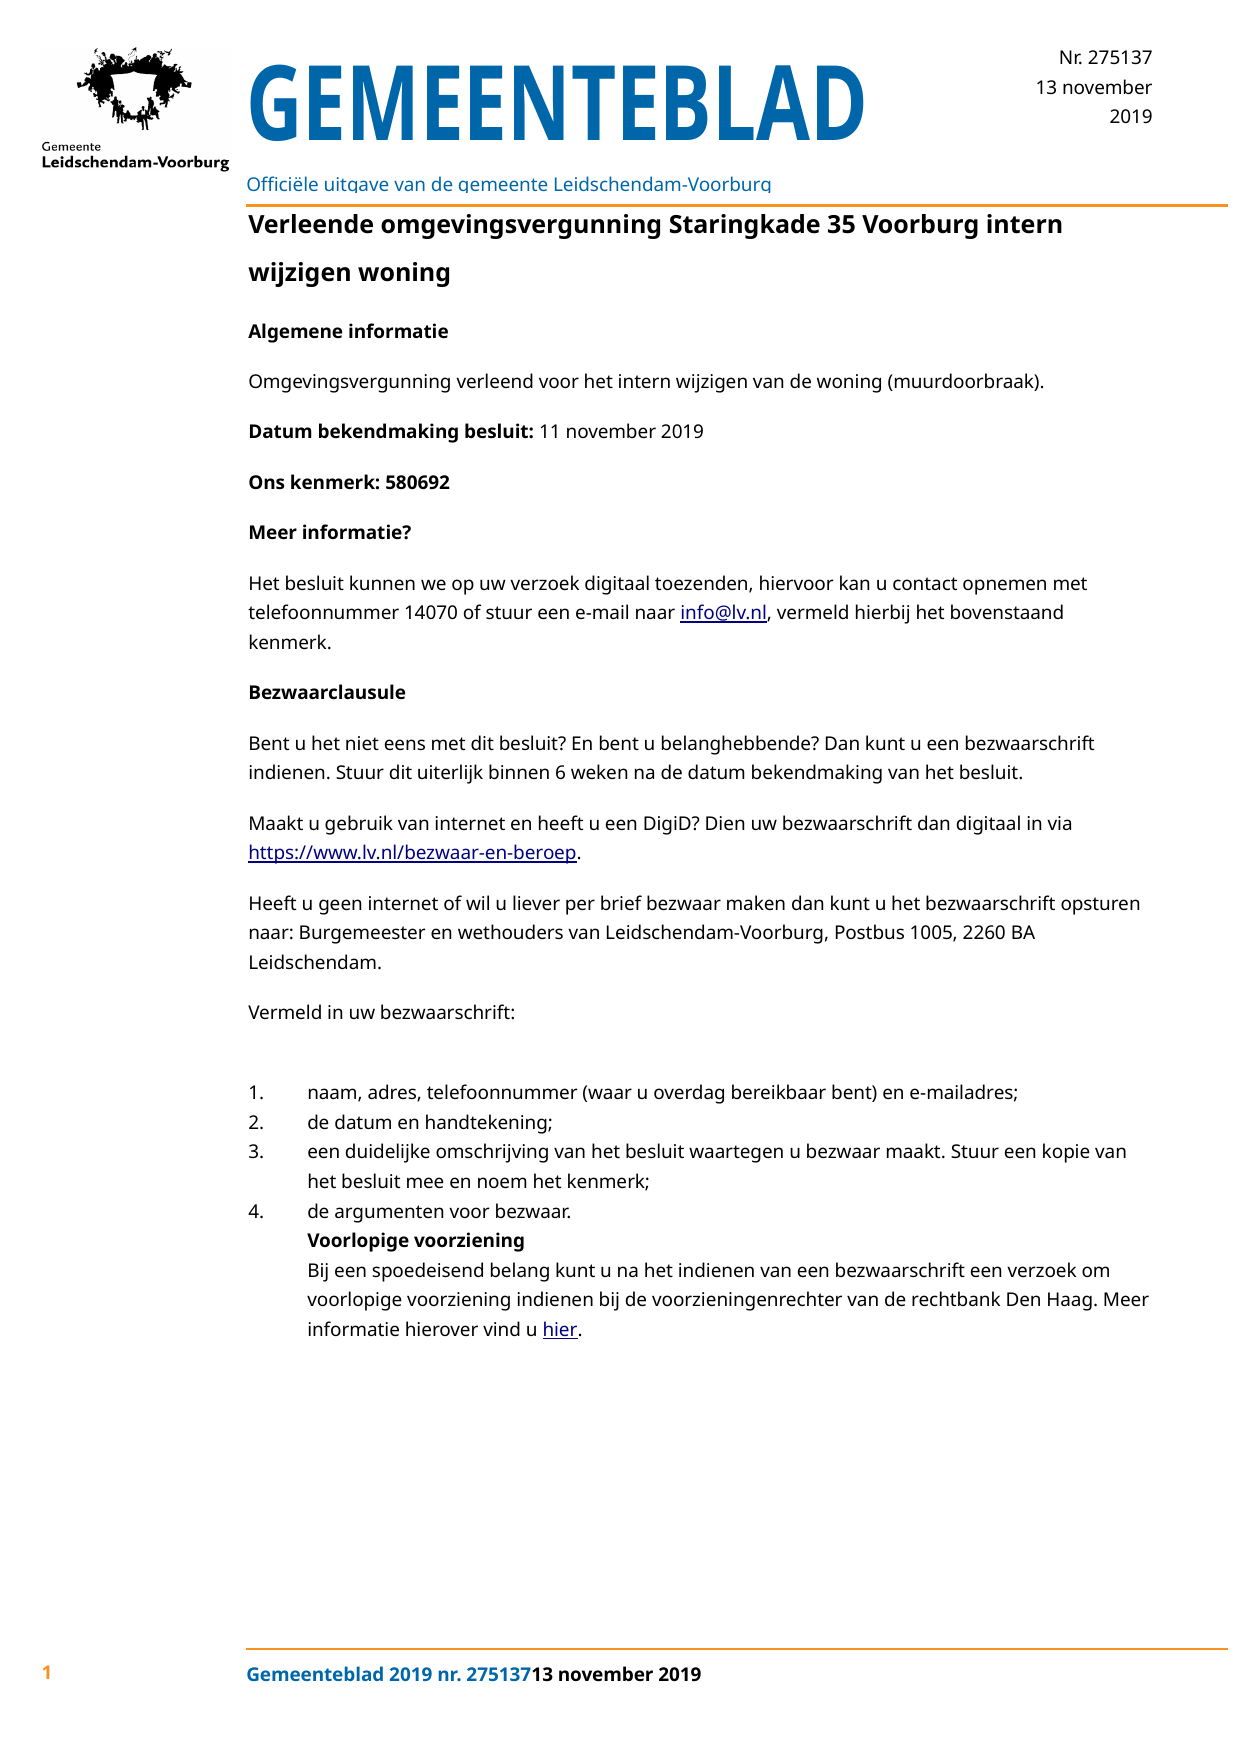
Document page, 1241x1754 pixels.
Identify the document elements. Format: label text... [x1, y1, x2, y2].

list Voorlopige voorziening [248, 1227, 1152, 1253]
text Vermeld in uw bezwaarschrift: [248, 999, 1152, 1025]
text Algemene informatie [248, 318, 1152, 344]
text Bent u het niet eens met dit besluit? En bent u belanghebbende? Dan kunt u een bezwaarschrift indienen. Stuur dit uiterlijk binnen 6 weken na de datum bekendmaking van het besluit. [248, 730, 1152, 785]
text Heeft u geen internet of wil u liever per brief bezwaar maken dan kunt u het bezwaarschrift opsturen naar: Burgemeester en wethouders van Leidschendam-Voorburg, Postbus 1005, 2260 BA Leidschendam. [248, 890, 1152, 975]
text Het besluit kunnen we op uw verzoek digitaal toezenden, hiervoor kan u contact opnemen met telefoonnummer 14070 of stuur een e-mail naar info@lv.nl, vermeld hierbij het bovenstaand kenmerk. [248, 570, 1152, 655]
list naam, adres, telefoonnummer (waar u overdag bereikbaar bent) en e-mailadres; [248, 1079, 1152, 1105]
text Datum bekendmaking besluit: 11 november 2019 [248, 419, 1152, 444]
text Meer informatie? [248, 519, 1152, 545]
list de datum en handtekening; [248, 1109, 1152, 1135]
text Verleende omgevingsvergunning Staringkade 35 Voorburg intern wijzigen woning [248, 207, 1152, 288]
text Ons kenmerk: 580692 [248, 469, 1152, 495]
list de argumenten voor bezwaar. [248, 1198, 1152, 1224]
picture [41, 47, 231, 172]
list een duidelijke omschrijving van het besluit waartegen u bezwaar maakt. Stuur een kopie van het besluit mee en noem het kenmerk; [248, 1139, 1152, 1194]
text Maakt u gebruik van internet en heeft u een DigiD? Dien uw bezwaarschrift dan digitaal in via https://www.lv.nl/bezwaar-en-beroep. [248, 810, 1152, 865]
text Bezwaarclausule [248, 679, 1152, 705]
list Bij een spoedeisend belang kunt u na het indienen van een bezwaarschrift een verzoek om voorlopige voorziening indienen bij de voorzieningenrechter van de rechtbank Den Haag. Meer informatie hierover vind u hier. [248, 1257, 1152, 1342]
text Omgevingsvergunning verleend voor het intern wijzigen van de woning (muurdoorbraak). [248, 368, 1152, 394]
